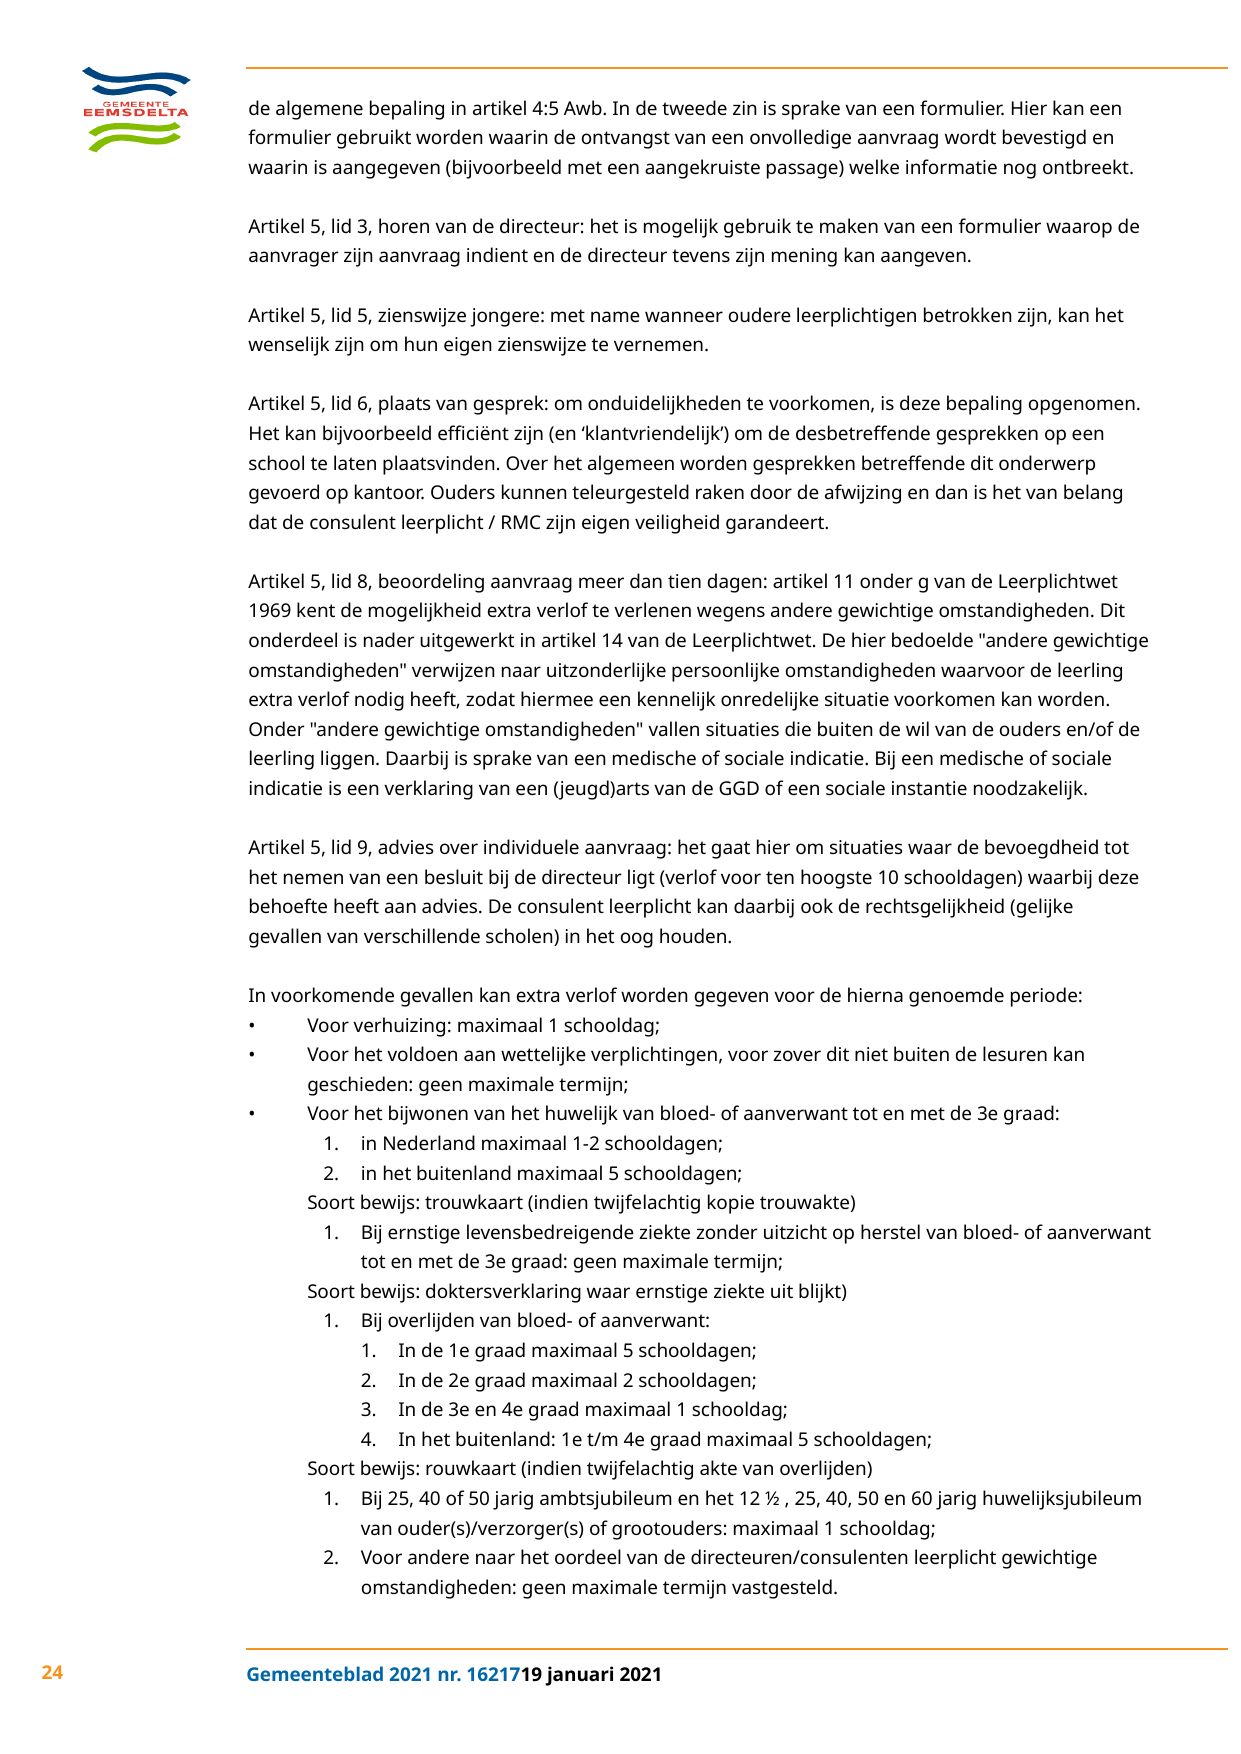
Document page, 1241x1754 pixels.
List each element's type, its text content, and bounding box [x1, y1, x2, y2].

text Artikel 5, lid 8, beoordeling aanvraag meer dan tien dagen: artikel 11 onder g van de Leerplichtwet 1969 kent de mogelijkheid extra verlof te verlenen wegens andere gewichtige omstandigheden. Dit onderdeel is nader uitgewerkt in artikel 14 van de Leerplichtwet. De hier bedoelde "andere gewichtige omstandigheden" verwijzen naar uitzonderlijke persoonlijke omstandigheden waarvoor de leerling extra verlof nodig heeft, zodat hiermee een kennelijk onredelijke situatie voorkomen kan worden. Onder "andere gewichtige omstandigheden" vallen situaties die buiten de wil van de ouders en/of de leerling liggen. Daarbij is sprake van een medische of sociale indicatie. Bij een medische of sociale indicatie is een verklaring van een (jeugd)arts van de GGD of een sociale instantie noodzakelijk. [248, 568, 1152, 801]
list Bij ernstige levensbedreigende ziekte zonder uitzicht op herstel van bloed- of aanverwant tot en met de 3e graad: geen maximale termijn; [323, 1219, 1152, 1274]
list In de 1e graad maximaal 5 schooldagen; [361, 1337, 1152, 1363]
text Artikel 5, lid 3, horen van de directeur: het is mogelijk gebruik te maken van een formulier waarop de aanvrager zijn aanvraag indient en de directeur tevens zijn mening kan aangeven. [248, 213, 1152, 268]
list Voor het bijwonen van het huwelijk van bloed- of aanverwant tot en met de 3e graad: [248, 1101, 1152, 1126]
list In de 2e graad maximaal 2 schooldagen; [361, 1367, 1152, 1393]
list In de 3e en 4e graad maximaal 1 schooldag; [361, 1396, 1152, 1422]
list Soort bewijs: trouwkaart (indien twijfelachtig kopie trouwakte) [248, 1189, 1152, 1215]
picture [41, 47, 231, 172]
text In voorkomende gevallen kan extra verlof worden gegeven voor de hierna genoemde periode: [248, 982, 1152, 1008]
text Artikel 5, lid 9, advies over individuele aanvraag: het gaat hier om situaties waar de bevoegdheid tot het nemen van een besluit bij de directeur ligt (verlof voor ten hoogste 10 schooldagen) waarbij deze behoefte heeft aan advies. De consulent leerplicht kan daarbij ook de rechtsgelijkheid (gelijke gevallen van verschillende scholen) in het oog houden. [248, 834, 1152, 949]
list in Nederland maximaal 1-2 schooldagen; [323, 1130, 1152, 1156]
text Artikel 5, lid 6, plaats van gesprek: om onduidelijkheden te voorkomen, is deze bepaling opgenomen. Het kan bijvoorbeeld efficiënt zijn (en ‘klantvriendelijk’) om de desbetreffende gesprekken op een school te laten plaatsvinden. Over het algemeen worden gesprekken betreffende dit onderwerp gevoerd op kantoor. Ouders kunnen teleurgesteld raken door de afwijzing en dan is het van belang dat de consulent leerplicht / RMC zijn eigen veiligheid garandeert. [248, 391, 1152, 535]
list In het buitenland: 1e t/m 4e graad maximaal 5 schooldagen; [361, 1426, 1152, 1452]
list in het buitenland maximaal 5 schooldagen; [323, 1160, 1152, 1186]
list Soort bewijs: doktersverklaring waar ernstige ziekte uit blijkt) [248, 1278, 1152, 1304]
list Voor het voldoen aan wettelijke verplichtingen, voor zover dit niet buiten de lesuren kan geschieden: geen maximale termijn; [248, 1041, 1152, 1097]
list Voor andere naar het oordeel van de directeuren/consulenten leerplicht gewichtige omstandigheden: geen maximale termijn vastgesteld. [323, 1544, 1152, 1600]
text de algemene bepaling in artikel 4:5 Awb. In de tweede zin is sprake van een formulier. Hier kan een formulier gebruikt worden waarin de ontvangst van een onvolledige aanvraag wordt bevestigd en waarin is aangegeven (bijvoorbeeld met een aangekruiste passage) welke informatie nog ontbreekt. [248, 95, 1152, 180]
list Voor verhuizing: maximaal 1 schooldag; [248, 1012, 1152, 1038]
list Soort bewijs: rouwkaart (indien twijfelachtig akte van overlijden) [248, 1456, 1152, 1481]
list Bij 25, 40 of 50 jarig ambtsjubileum en het 12 ½ , 25, 40, 50 en 60 jarig huwelijksjubileum van ouder(s)/verzorger(s) of grootouders: maximaal 1 schooldag; [323, 1485, 1152, 1541]
text Artikel 5, lid 5, zienswijze jongere: met name wanneer oudere leerplichtigen betrokken zijn, kan het wenselijk zijn om hun eigen zienswijze te vernemen. [248, 302, 1152, 357]
list Bij overlijden van bloed- of aanverwant: [323, 1308, 1152, 1333]
